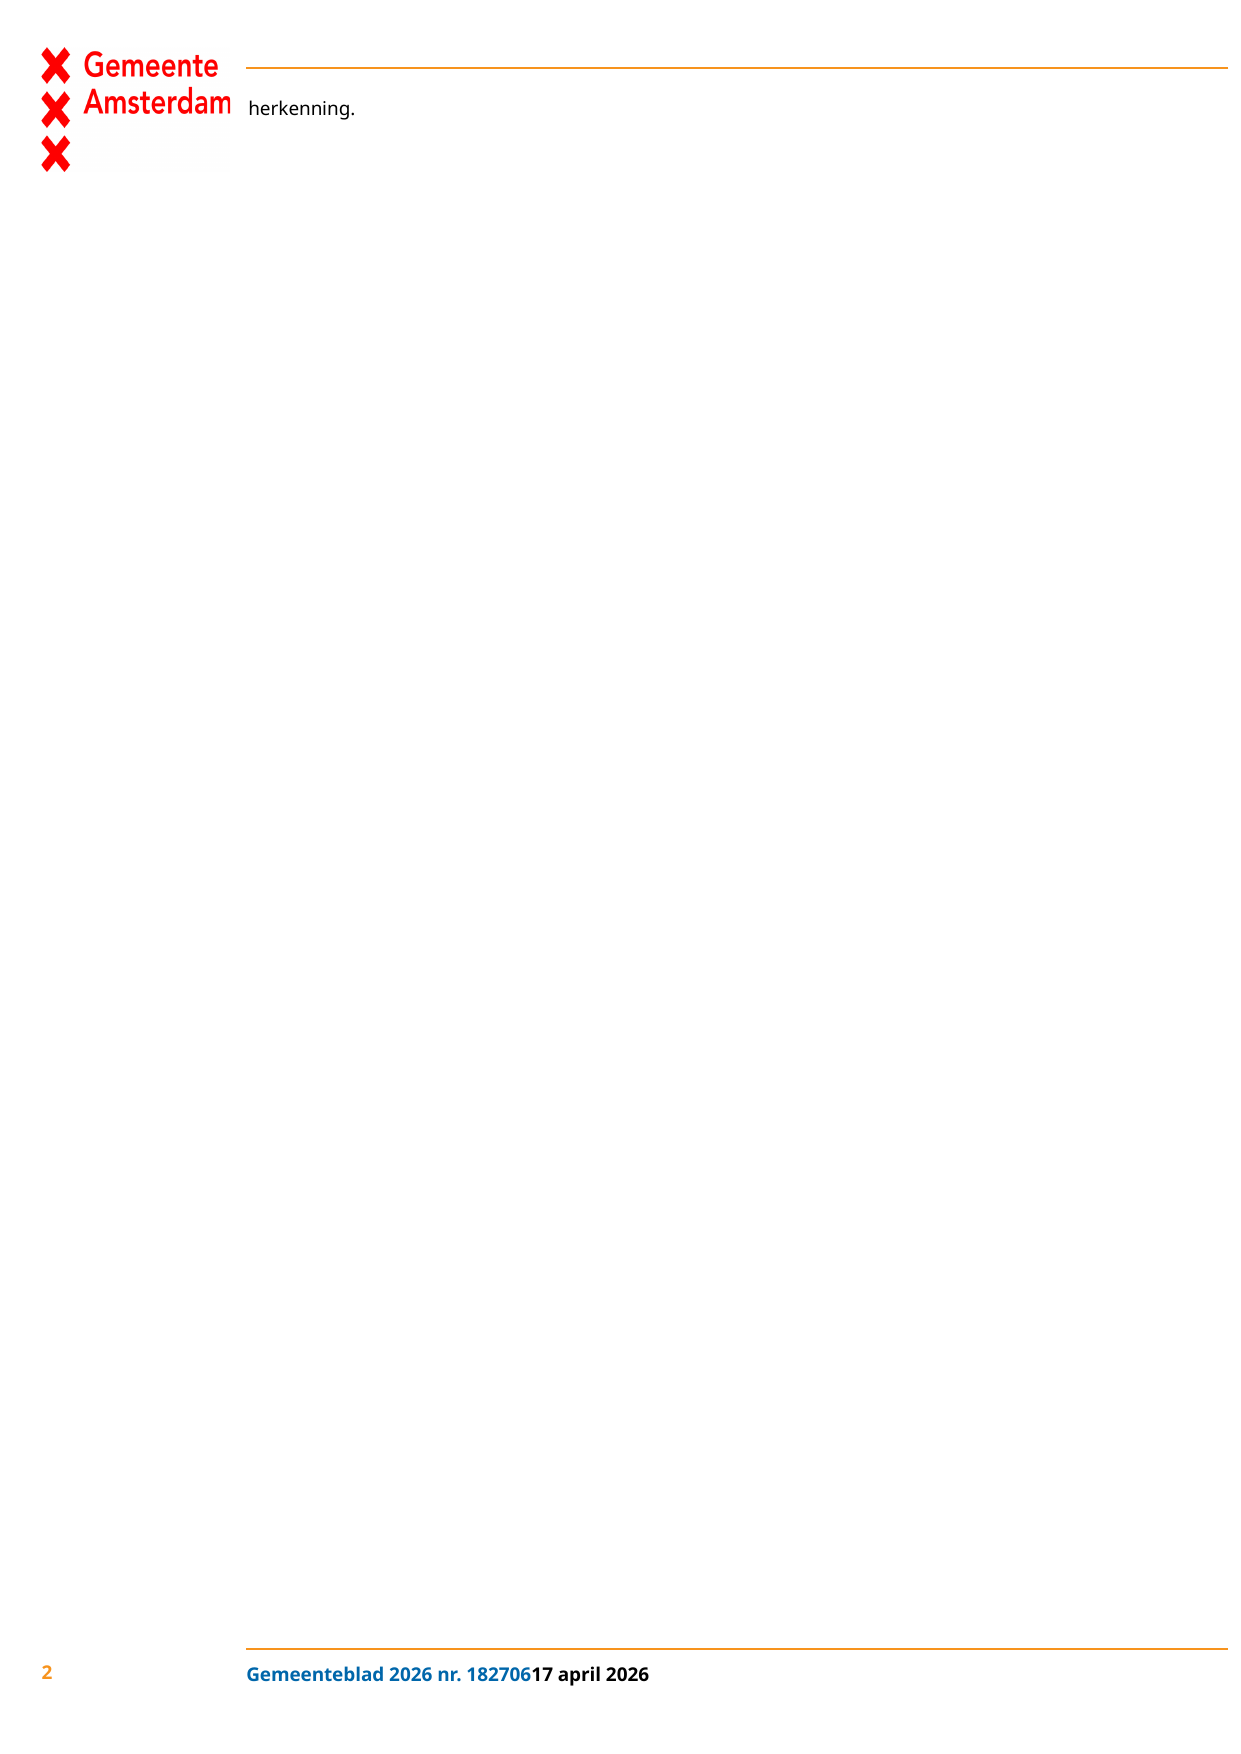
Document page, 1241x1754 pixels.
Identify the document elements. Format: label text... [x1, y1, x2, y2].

text herkenning. [248, 95, 1152, 121]
picture [41, 47, 231, 172]
